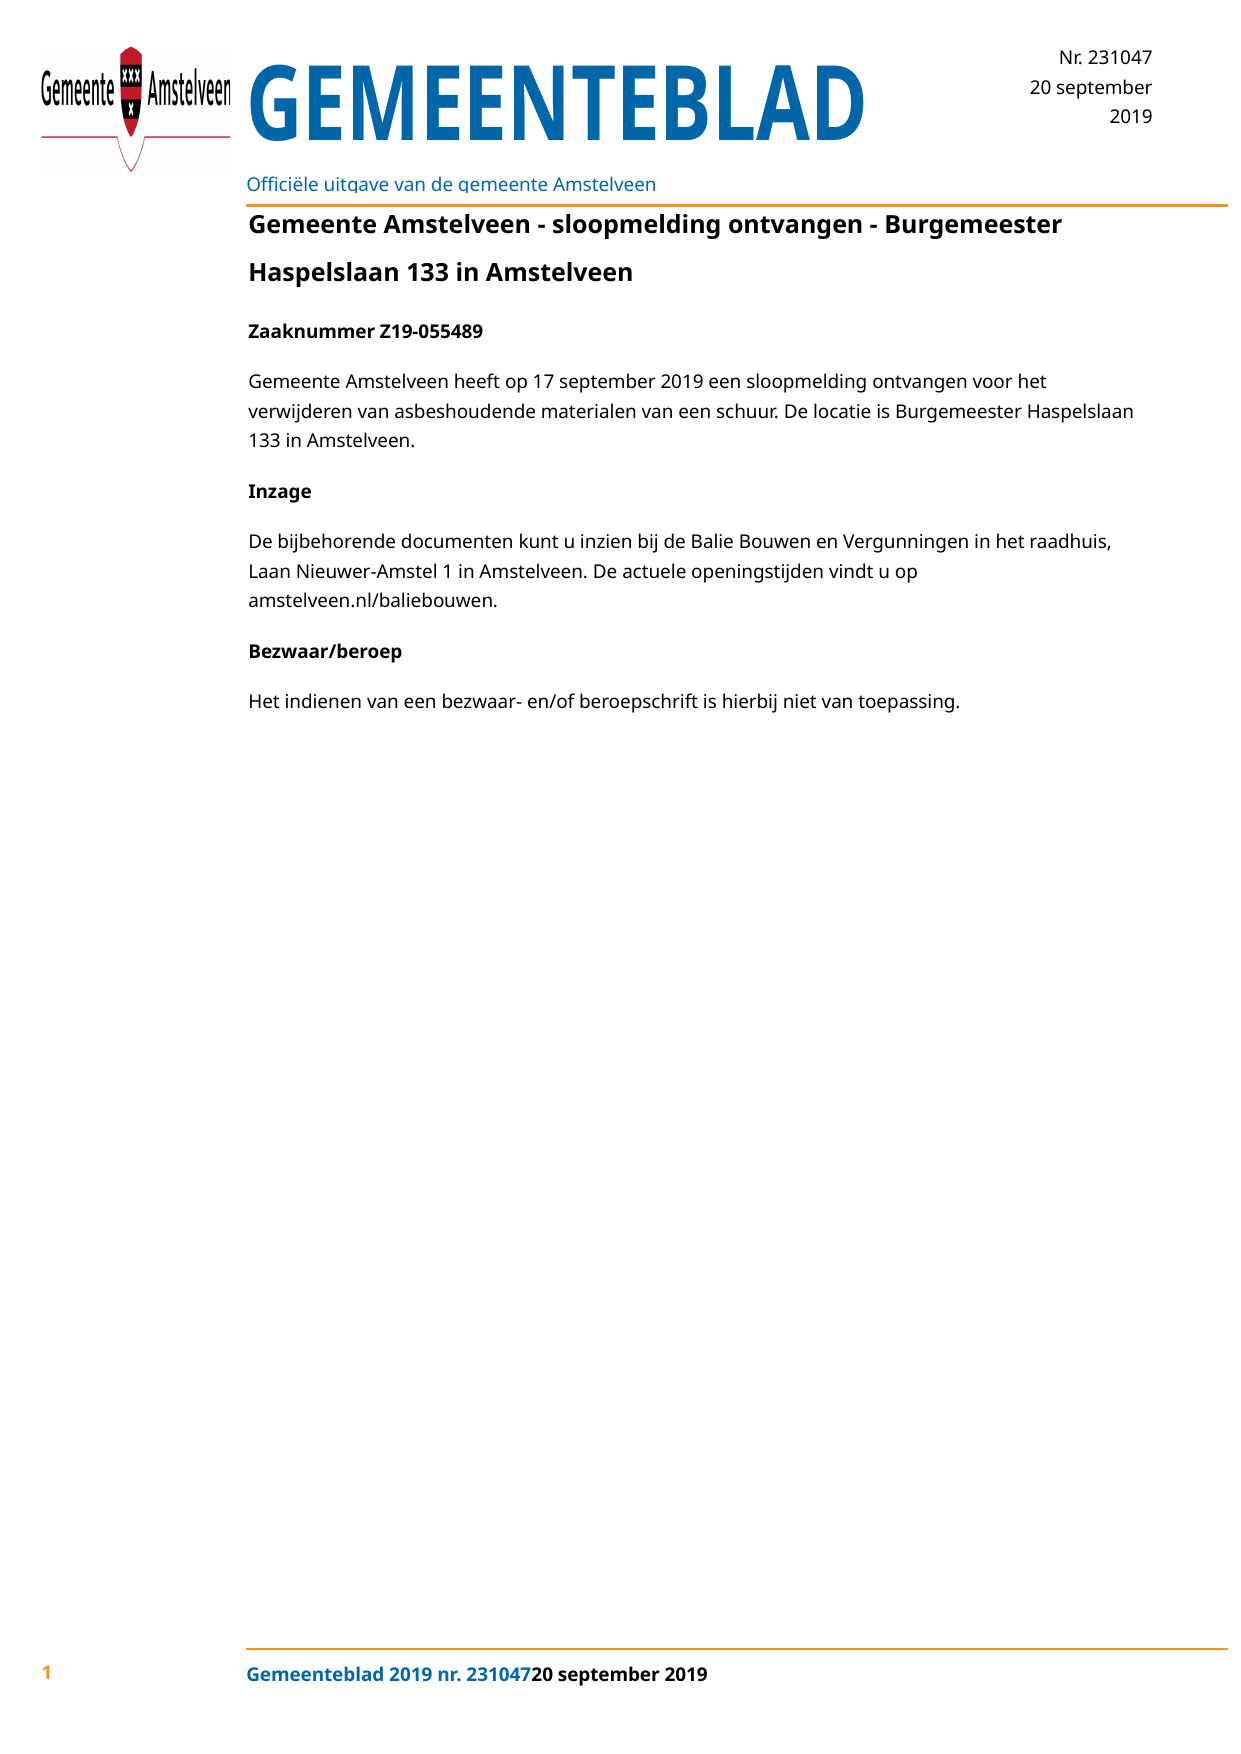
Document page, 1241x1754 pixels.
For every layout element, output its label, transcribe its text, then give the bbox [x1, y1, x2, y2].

text Inzage [248, 478, 1152, 504]
text Zaaknummer Z19-055489 [248, 318, 1152, 344]
picture [41, 47, 231, 172]
text Gemeente Amstelveen heeft op 17 september 2019 een sloopmelding ontvangen voor het verwijderen van asbeshoudende materialen van een schuur. De locatie is Burgemeester Haspelslaan 133 in Amstelveen. [248, 368, 1152, 453]
text Het indienen van een bezwaar- en/of beroepschrift is hierbij niet van toepassing. [248, 688, 1152, 714]
text De bijbehorende documenten kunt u inzien bij de Balie Bouwen en Vergunningen in het raadhuis, Laan Nieuwer-Amstel 1 in Amstelveen. De actuele openingstijden vindt u op amstelveen.nl/baliebouwen. [248, 528, 1152, 613]
text Gemeente Amstelveen - sloopmelding ontvangen - Burgemeester Haspelslaan 133 in Amstelveen [248, 207, 1152, 288]
text Bezwaar/beroep [248, 638, 1152, 664]
